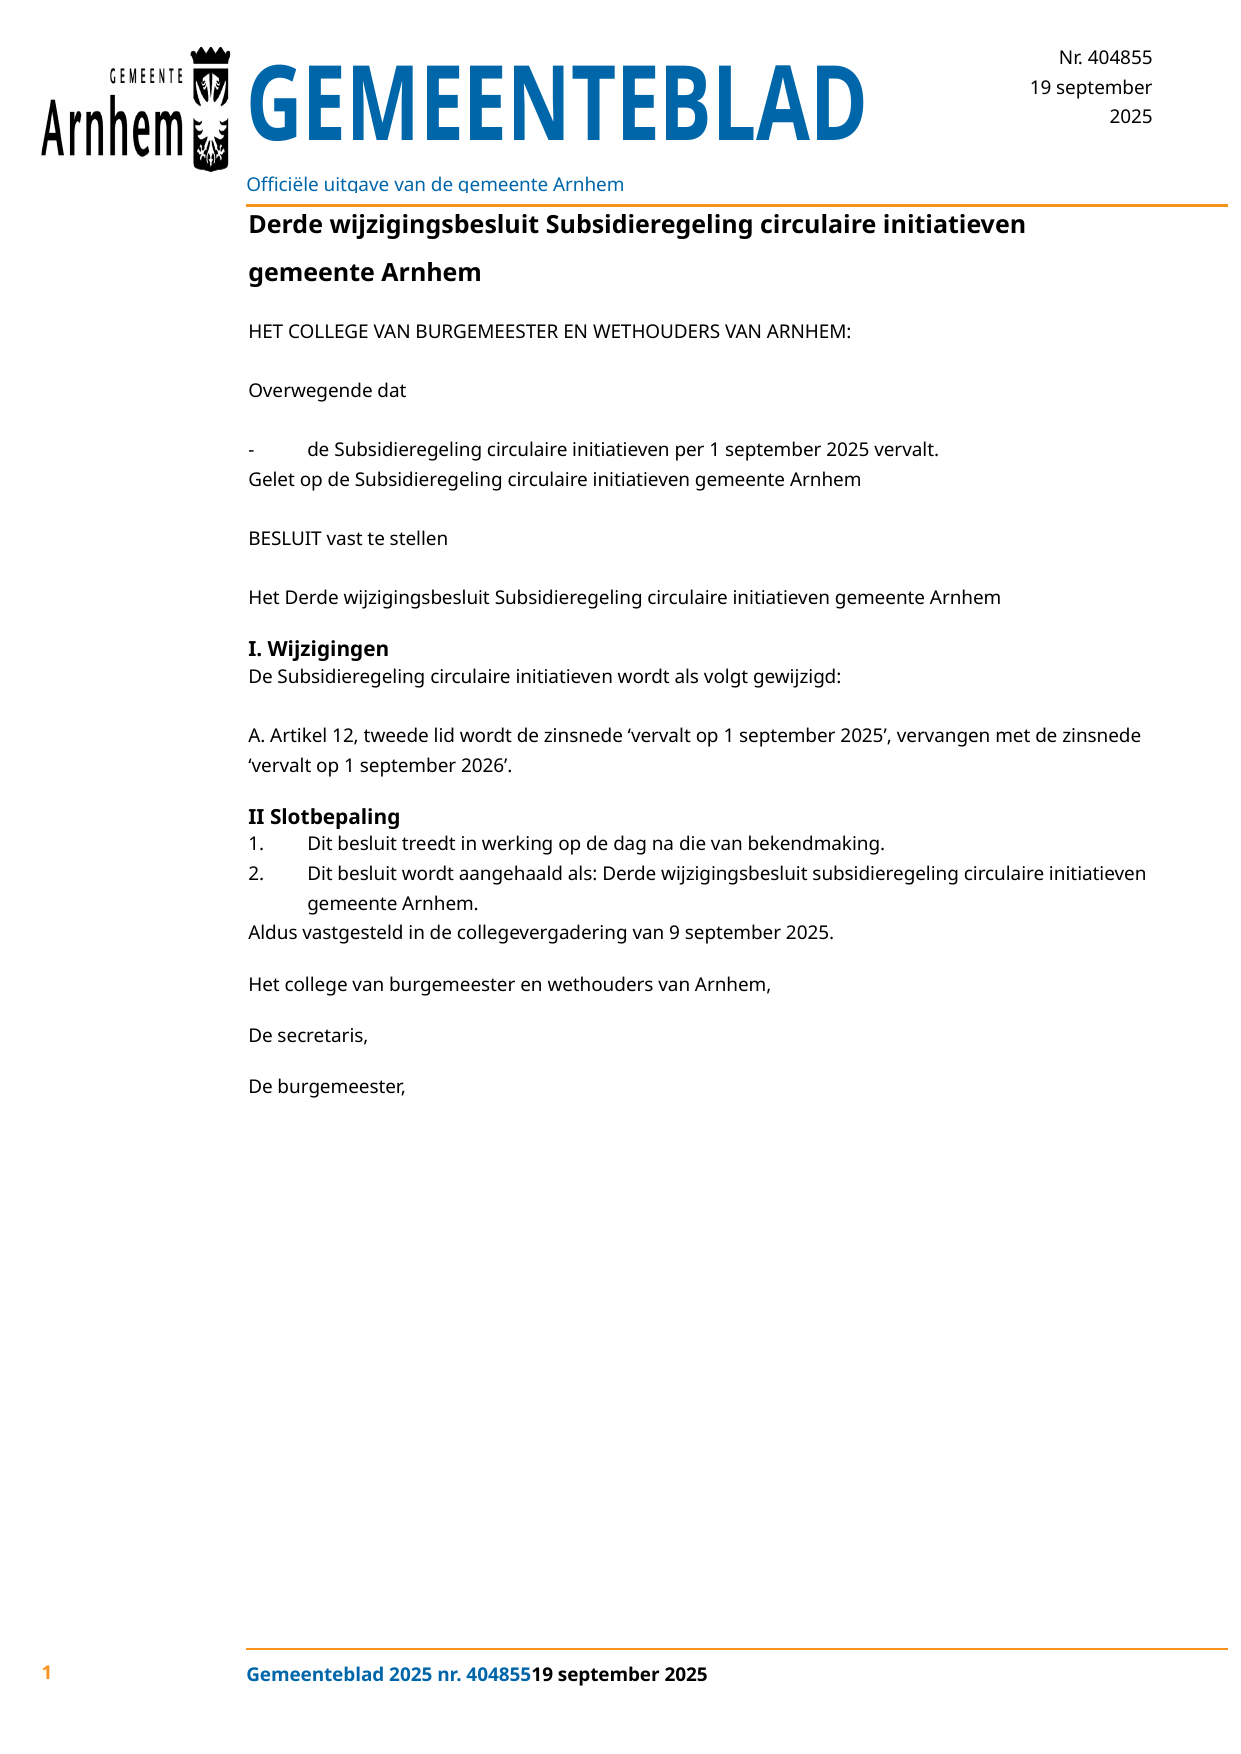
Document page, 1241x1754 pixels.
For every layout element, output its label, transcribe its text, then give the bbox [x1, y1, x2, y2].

list de Subsidieregeling circulaire initiatieven per 1 september 2025 vervalt. [248, 436, 1152, 462]
list Dit besluit treedt in werking op de dag na die van bekendmaking. [248, 831, 1152, 856]
text Gelet op de Subsidieregeling circulaire initiatieven gemeente Arnhem [248, 466, 1152, 492]
text BESLUIT vast te stellen [248, 525, 1152, 551]
text De secretaris, [248, 1022, 1152, 1048]
picture [41, 47, 231, 172]
text Overwegende dat [248, 377, 1152, 403]
text Derde wijzigingsbesluit Subsidieregeling circulaire initiatieven gemeente Arnhem [248, 207, 1152, 288]
text Het Derde wijzigingsbesluit Subsidieregeling circulaire initiatieven gemeente Arnhem [248, 584, 1152, 610]
text De burgemeester, [248, 1074, 1152, 1099]
text HET COLLEGE VAN BURGEMEESTER EN WETHOUDERS VAN ARNHEM: [248, 318, 1152, 344]
list Dit besluit wordt aangehaald als: Derde wijzigingsbesluit subsidieregeling circulaire initiatieven gemeente Arnhem. [248, 860, 1152, 916]
text De Subsidieregeling circulaire initiatieven wordt als volgt gewijzigd: [248, 663, 1152, 689]
text II Slotbepaling [248, 802, 1152, 831]
text I. Wijzigingen [248, 634, 1152, 663]
text A. Artikel 12, tweede lid wordt de zinsnede ‘vervalt op 1 september 2025’, vervangen met de zinsnede ‘vervalt op 1 september 2026’. [248, 722, 1152, 777]
text Het college van burgemeester en wethouders van Arnhem, [248, 971, 1152, 997]
text Aldus vastgesteld in de collegevergadering van 9 september 2025. [248, 919, 1152, 945]
